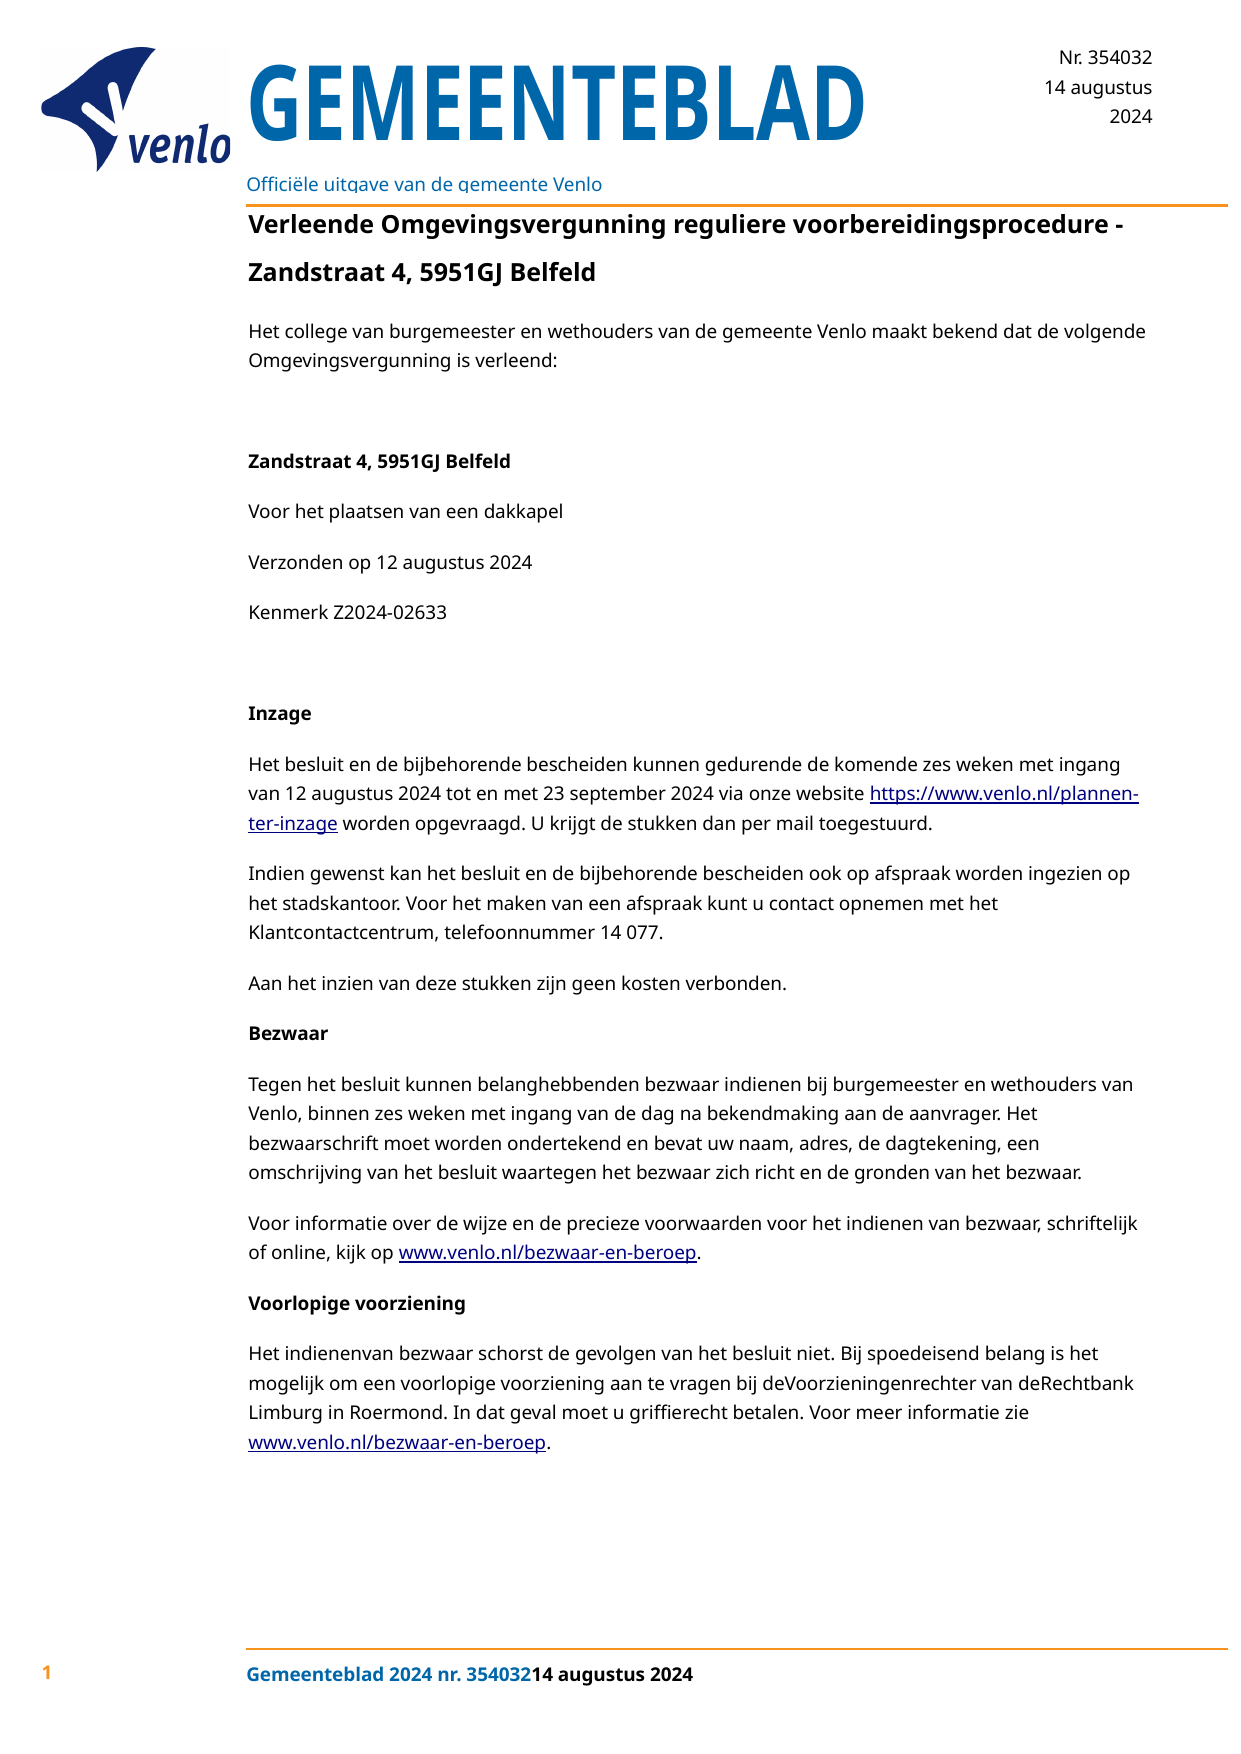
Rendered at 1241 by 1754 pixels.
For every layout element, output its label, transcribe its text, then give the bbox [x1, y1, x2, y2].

text Voor het plaatsen van een dakkapel [248, 499, 1152, 524]
text Voorlopige voorziening [248, 1290, 1152, 1316]
text Het college van burgemeester en wethouders van de gemeente Venlo maakt bekend dat de volgende Omgevingsvergunning is verleend: [248, 318, 1152, 373]
picture [41, 47, 231, 172]
text Bezwaar [248, 1020, 1152, 1046]
text Voor informatie over de wijze en de precieze voorwaarden voor het indienen van bezwaar, schriftelijk of online, kijk op www.venlo.nl/bezwaar-en-beroep. [248, 1210, 1152, 1265]
text Tegen het besluit kunnen belanghebbenden bezwaar indienen bij burgemeester en wethouders van Venlo, binnen zes weken met ingang van de dag na bekendmaking aan de aanvrager. Het bezwaarschrift moet worden ondertekend en bevat uw naam, adres, de dagtekening, een omschrijving van het besluit waartegen het bezwaar zich richt en de gronden van het bezwaar. [248, 1071, 1152, 1185]
text Het besluit en de bijbehorende bescheiden kunnen gedurende de komende zes weken met ingang van 12 augustus 2024 tot en met 23 september 2024 via onze website https://www.venlo.nl/plannen-ter-inzage worden opgevraagd. U krijgt de stukken dan per mail toegestuurd. [248, 751, 1152, 836]
text Verleende Omgevingsvergunning reguliere voorbereidingsprocedure - Zandstraat 4, 5951GJ Belfeld [248, 207, 1152, 288]
text Indien gewenst kan het besluit en de bijbehorende bescheiden ook op afspraak worden ingezien op het stadskantoor. Voor het maken van een afspraak kunt u contact opnemen met het Klantcontactcentrum, telefoonnummer 14 077. [248, 860, 1152, 945]
text Inzage [248, 700, 1152, 726]
text Het indienenvan bezwaar schorst de gevolgen van het besluit niet. Bij spoedeisend belang is het mogelijk om een voorlopige voorziening aan te vragen bij deVoorzieningenrechter van deRechtbank Limburg in Roermond. In dat geval moet u griffierecht betalen. Voor meer informatie zie www.venlo.nl/bezwaar-en-beroep. [248, 1340, 1152, 1455]
text Verzonden op 12 augustus 2024 [248, 549, 1152, 575]
text Kenmerk Z2024-02633 [248, 599, 1152, 625]
text Zandstraat 4, 5951GJ Belfeld [248, 448, 1152, 474]
text Aan het inzien van deze stukken zijn geen kosten verbonden. [248, 970, 1152, 996]
